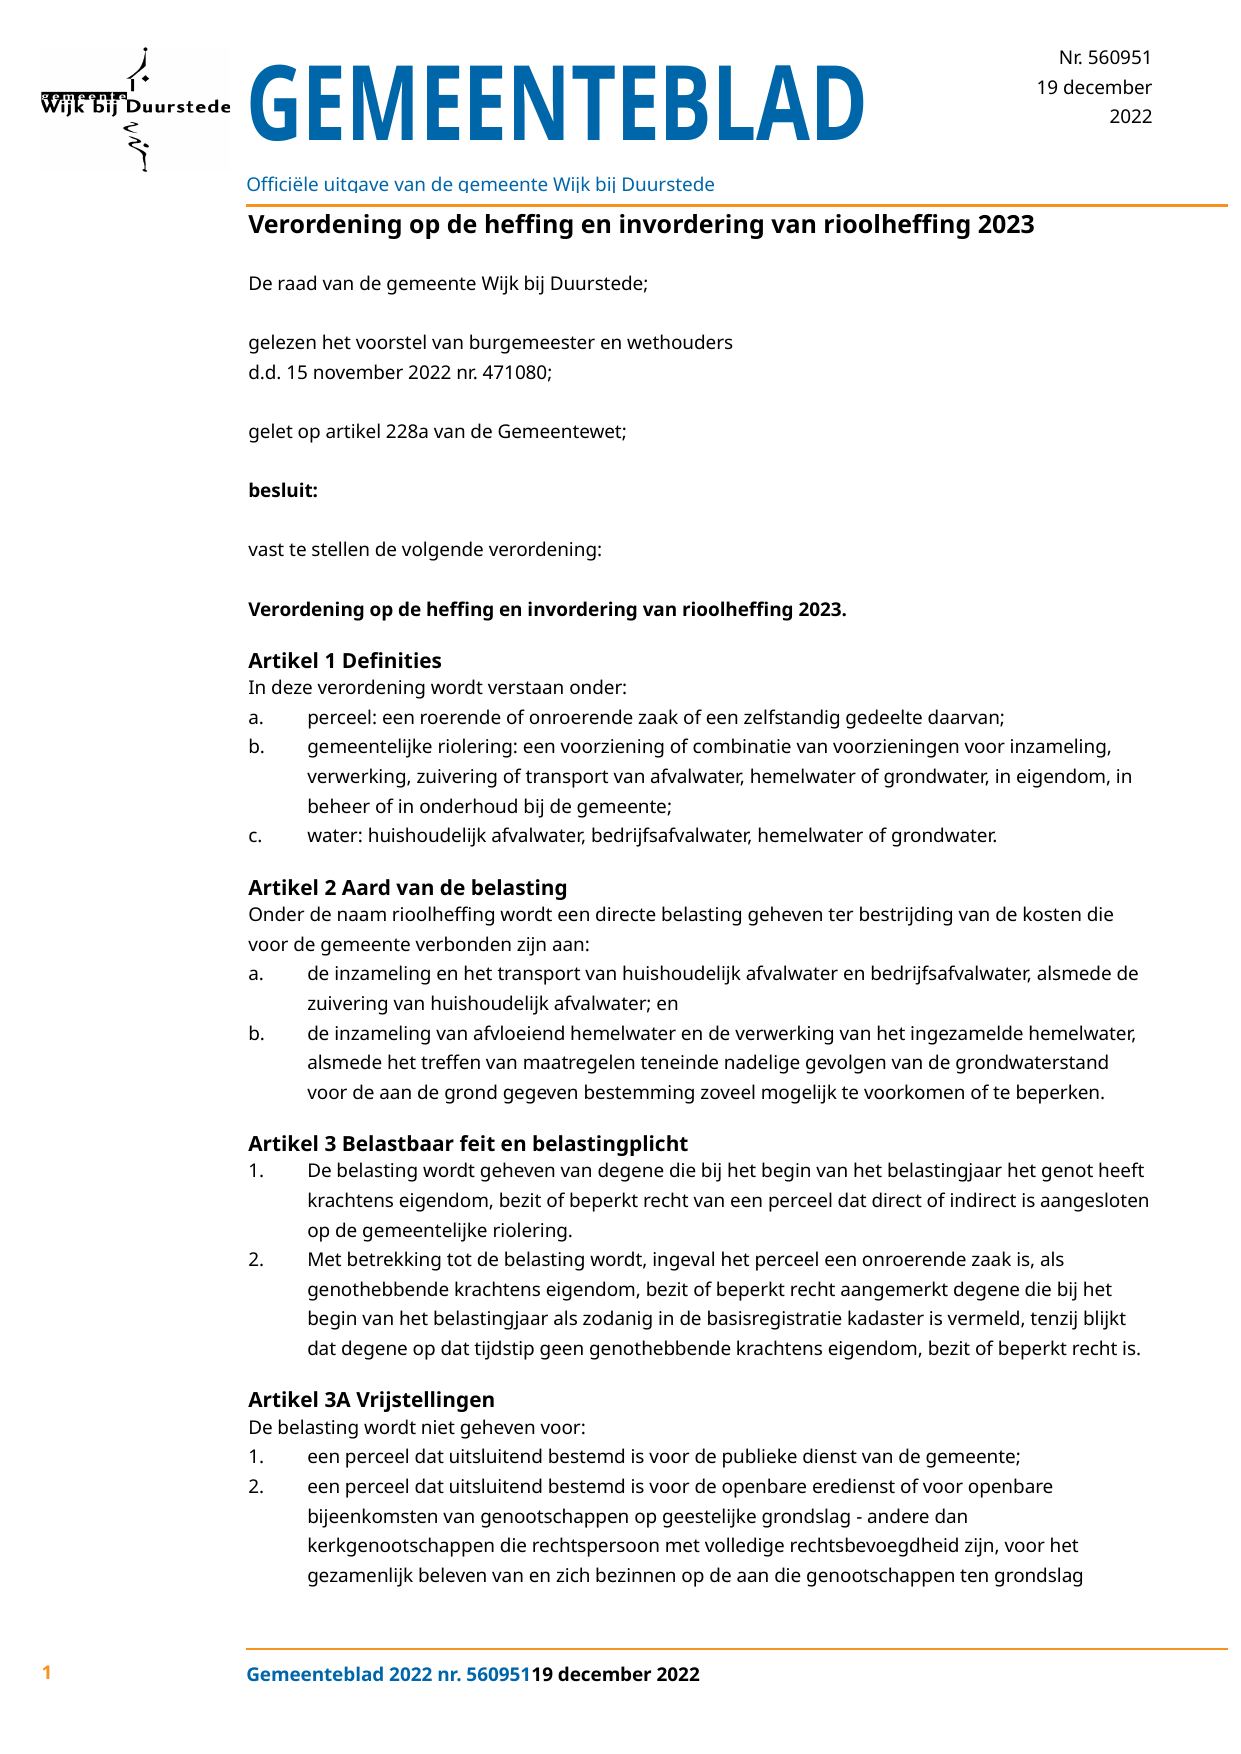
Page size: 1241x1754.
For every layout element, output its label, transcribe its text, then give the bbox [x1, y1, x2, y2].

text gelezen het voorstel van burgemeester en wethouders [248, 329, 1152, 355]
text Onder de naam rioolheffing wordt een directe belasting geheven ter bestrijding van de kosten die voor de gemeente verbonden zijn aan: [248, 901, 1152, 957]
text besluit: [248, 477, 1152, 503]
list gemeentelijke riolering: een voorziening of combinatie van voorzieningen voor inzameling, verwerking, zuivering of transport van afvalwater, hemelwater of grondwater, in eigendom, in beheer of in onderhoud bij de gemeente; [248, 734, 1152, 819]
list perceel: een roerende of onroerende zaak of een zelfstandig gedeelte daarvan; [248, 704, 1152, 730]
list Met betrekking tot de belasting wordt, ingeval het perceel een onroerende zaak is, als genothebbende krachtens eigendom, bezit of beperkt recht aangemerkt degene die bij het begin van het belastingjaar als zodanig in de basisregistratie kadaster is vermeld, tenzij blijkt dat degene op dat tijdstip geen genothebbende krachtens eigendom, bezit of beperkt recht is. [248, 1246, 1152, 1361]
text De belasting wordt niet geheven voor: [248, 1414, 1152, 1440]
list de inzameling en het transport van huishoudelijk afvalwater en bedrijfsafvalwater, alsmede de zuivering van huishoudelijk afvalwater; en [248, 961, 1152, 1016]
list een perceel dat uitsluitend bestemd is voor de openbare eredienst of voor openbare bijeenkomsten van genootschappen op geestelijke grondslag - andere dan kerkgenootschappen die rechtspersoon met volledige rechtsbevoegdheid zijn, voor het gezamenlijk beleven van en zich bezinnen op de aan die genootschappen ten grondslag [248, 1473, 1152, 1588]
text d.d. 15 november 2022 nr. 471080; [248, 359, 1152, 385]
text Artikel 2 Aard van de belasting [248, 873, 1152, 901]
text Artikel 1 Definities [248, 646, 1152, 674]
list water: huishoudelijk afvalwater, bedrijfsafvalwater, hemelwater of grondwater. [248, 822, 1152, 848]
text Verordening op de heffing en invordering van rioolheffing 2023 [248, 207, 1152, 241]
text Verordening op de heffing en invordering van rioolheffing 2023. [248, 596, 1152, 621]
text De raad van de gemeente Wijk bij Duurstede; [248, 270, 1152, 296]
text Artikel 3A Vrijstellingen [248, 1386, 1152, 1414]
text Artikel 3 Belastbaar feit en belastingplicht [248, 1129, 1152, 1158]
text vast te stellen de volgende verordening: [248, 537, 1152, 562]
list een perceel dat uitsluitend bestemd is voor de publieke dienst van de gemeente; [248, 1444, 1152, 1469]
list De belasting wordt geheven van degene die bij het begin van het belastingjaar het genot heeft krachtens eigendom, bezit of beperkt recht van een perceel dat direct of indirect is aangesloten op de gemeentelijke riolering. [248, 1158, 1152, 1243]
text In deze verordening wordt verstaan onder: [248, 674, 1152, 700]
text gelet op artikel 228a van de Gemeentewet; [248, 418, 1152, 444]
picture [41, 47, 231, 172]
list de inzameling van afvloeiend hemelwater en de verwerking van het ingezamelde hemelwater, alsmede het treffen van maatregelen teneinde nadelige gevolgen van de grondwaterstand voor de aan de grond gegeven bestemming zoveel mogelijk te voorkomen of te beperken. [248, 1020, 1152, 1104]
